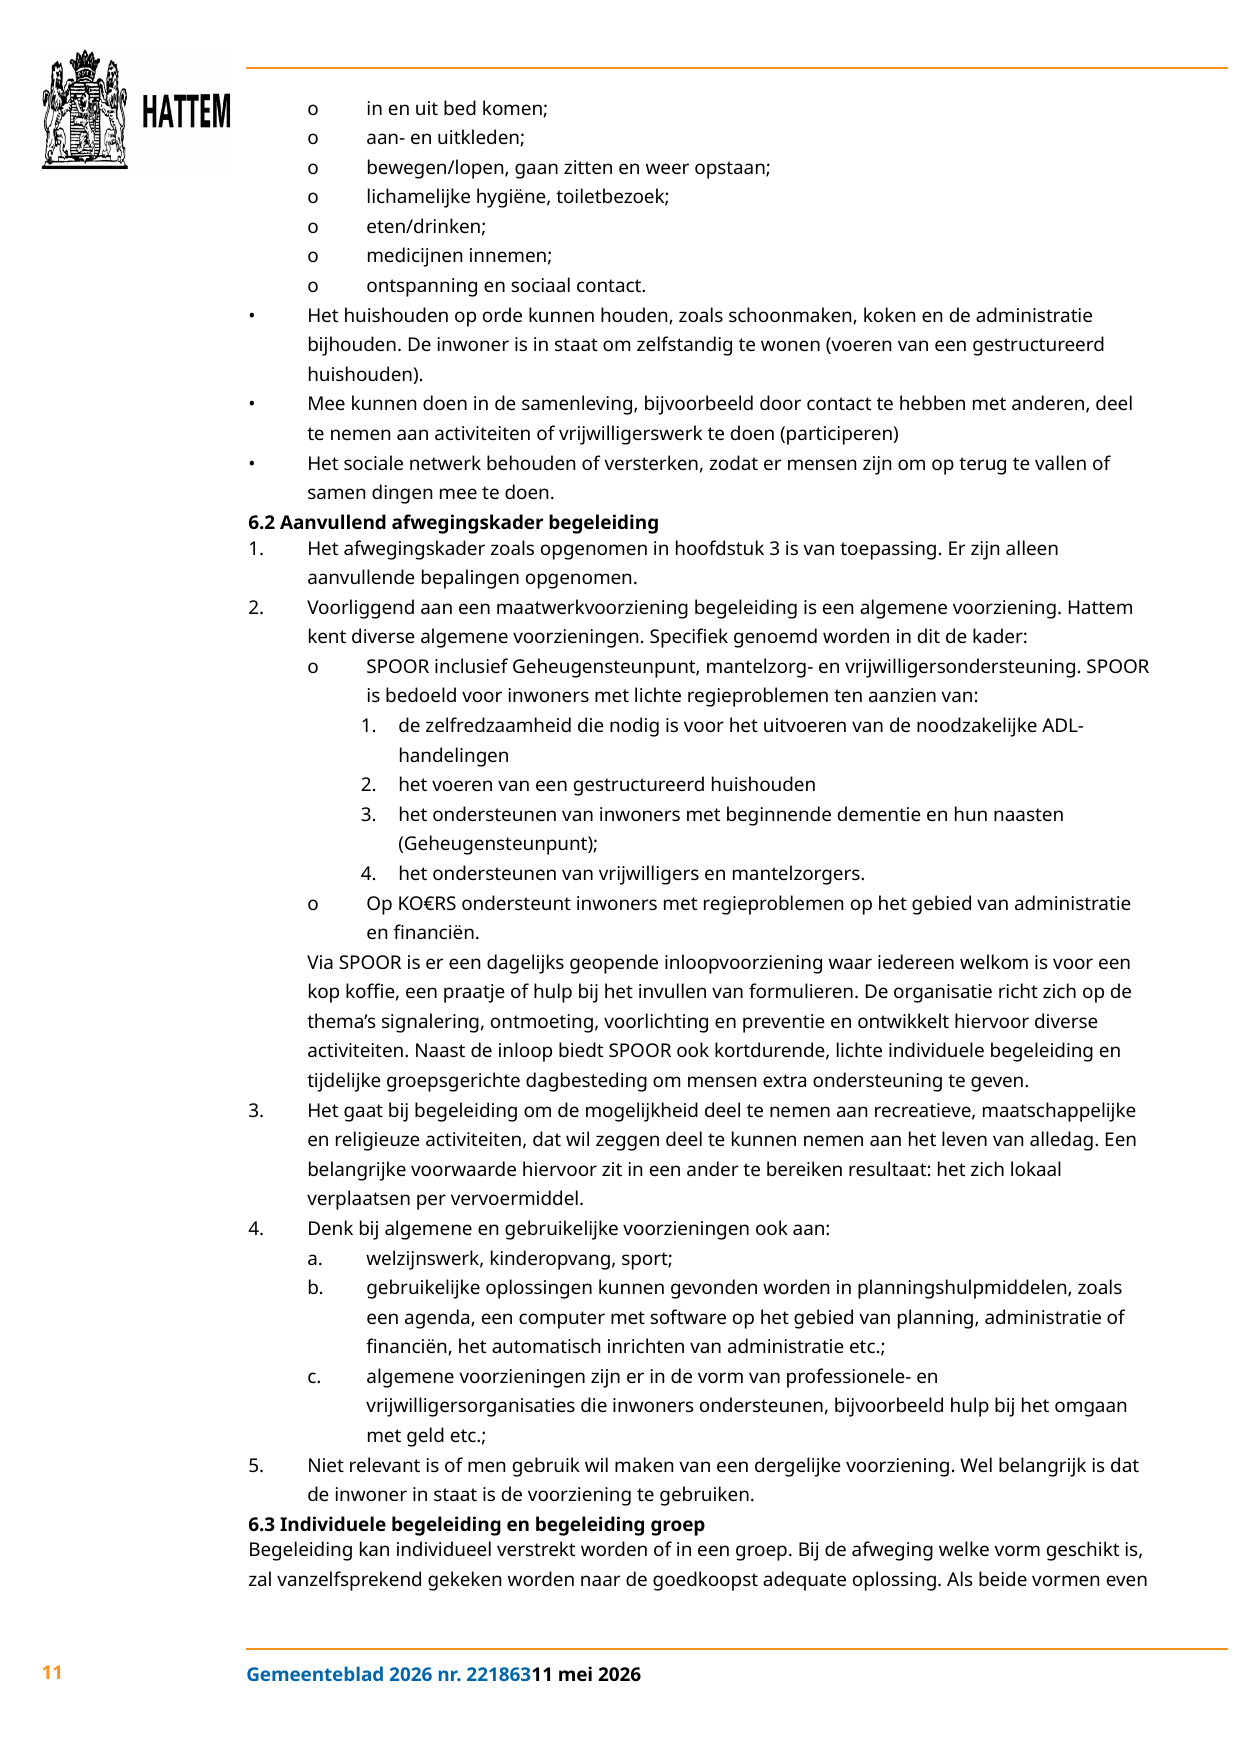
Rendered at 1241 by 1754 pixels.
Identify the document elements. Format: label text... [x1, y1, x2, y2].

text 6.2 Aanvullend afwegingskader begeleiding [248, 509, 1152, 535]
list Het afwegingskader zoals opgenomen in hoofdstuk 3 is van toepassing. Er zijn alleen aanvullende bepalingen opgenomen. [248, 535, 1152, 590]
list Het huishouden op orde kunnen houden, zoals schoonmaken, koken en de administratie bijhouden. De inwoner is in staat om zelfstandig te wonen (voeren van een gestructureerd huishouden). [248, 302, 1152, 387]
list gebruikelijke oplossingen kunnen gevonden worden in planningshulpmiddelen, zoals een agenda, een computer met software op het gebied van planning, administratie of financiën, het automatisch inrichten van administratie etc.; [307, 1274, 1152, 1359]
list Het sociale netwerk behouden of versterken, zodat er mensen zijn om op terug te vallen of samen dingen mee te doen. [248, 450, 1152, 505]
text 6.3 Individuele begeleiding en begeleiding groep [248, 1511, 1152, 1537]
list Voorliggend aan een maatwerkvoorziening begeleiding is een algemene voorziening. Hattem kent diverse algemene voorzieningen. Specifiek genoemd worden in dit de kader: [248, 594, 1152, 649]
list Mee kunnen doen in de samenleving, bijvoorbeeld door contact te hebben met anderen, deel te nemen aan activiteiten of vrijwilligerswerk te doen (participeren) [248, 391, 1152, 446]
list welzijnswerk, kinderopvang, sport; [307, 1245, 1152, 1270]
list in en uit bed komen; [307, 95, 1152, 121]
list Via SPOOR is er een dagelijks geopende inloopvoorziening waar iedereen welkom is voor een kop koffie, een praatje of hulp bij het invullen van formulieren. De organisatie richt zich op de thema’s signalering, ontmoeting, voorlichting en preventie en ontwikkelt hiervoor diverse activiteiten. Naast de inloop biedt SPOOR ook kortdurende, lichte individuele begeleiding en tijdelijke groepsgerichte dagbesteding om mensen extra ondersteuning te geven. [248, 949, 1152, 1093]
list het ondersteunen van inwoners met beginnende dementie en hun naasten (Geheugensteunpunt); [361, 801, 1152, 856]
list het voeren van een gestructureerd huishouden [361, 771, 1152, 797]
text Begeleiding kan individueel verstrekt worden of in een groep. Bij de afweging welke vorm geschikt is, zal vanzelfsprekend gekeken worden naar de goedkoopst adequate oplossing. Als beide vormen even [248, 1537, 1152, 1592]
list algemene voorzieningen zijn er in de vorm van professionele- en vrijwilligersorganisaties die inwoners ondersteunen, bijvoorbeeld hulp bij het omgaan met geld etc.; [307, 1363, 1152, 1448]
picture [41, 47, 231, 172]
list de zelfredzaamheid die nodig is voor het uitvoeren van de noodzakelijke ADL-handelingen [361, 712, 1152, 767]
list aan- en uitkleden; [307, 124, 1152, 150]
list Denk bij algemene en gebruikelijke voorzieningen ook aan: [248, 1215, 1152, 1241]
list Op KO€RS ondersteunt inwoners met regieproblemen op het gebied van administratie en financiën. [307, 890, 1152, 945]
list eten/drinken; [307, 213, 1152, 239]
list het ondersteunen van vrijwilligers en mantelzorgers. [361, 860, 1152, 886]
list lichamelijke hygiëne, toiletbezoek; [307, 183, 1152, 209]
list bewegen/lopen, gaan zitten en weer opstaan; [307, 154, 1152, 180]
list Niet relevant is of men gebruik wil maken van een dergelijke voorziening. Wel belangrijk is dat de inwoner in staat is de voorziening te gebruiken. [248, 1452, 1152, 1507]
list ontspanning en sociaal contact. [307, 272, 1152, 298]
list SPOOR inclusief Geheugensteunpunt, mantelzorg- en vrijwilligersondersteuning. SPOOR is bedoeld voor inwoners met lichte regieproblemen ten aanzien van: [307, 653, 1152, 708]
list medicijnen innemen; [307, 243, 1152, 268]
list Het gaat bij begeleiding om de mogelijkheid deel te nemen aan recreatieve, maatschappelijke en religieuze activiteiten, dat wil zeggen deel te kunnen nemen aan het leven van alledag. Een belangrijke voorwaarde hiervoor zit in een ander te bereiken resultaat: het zich lokaal verplaatsen per vervoermiddel. [248, 1097, 1152, 1211]
